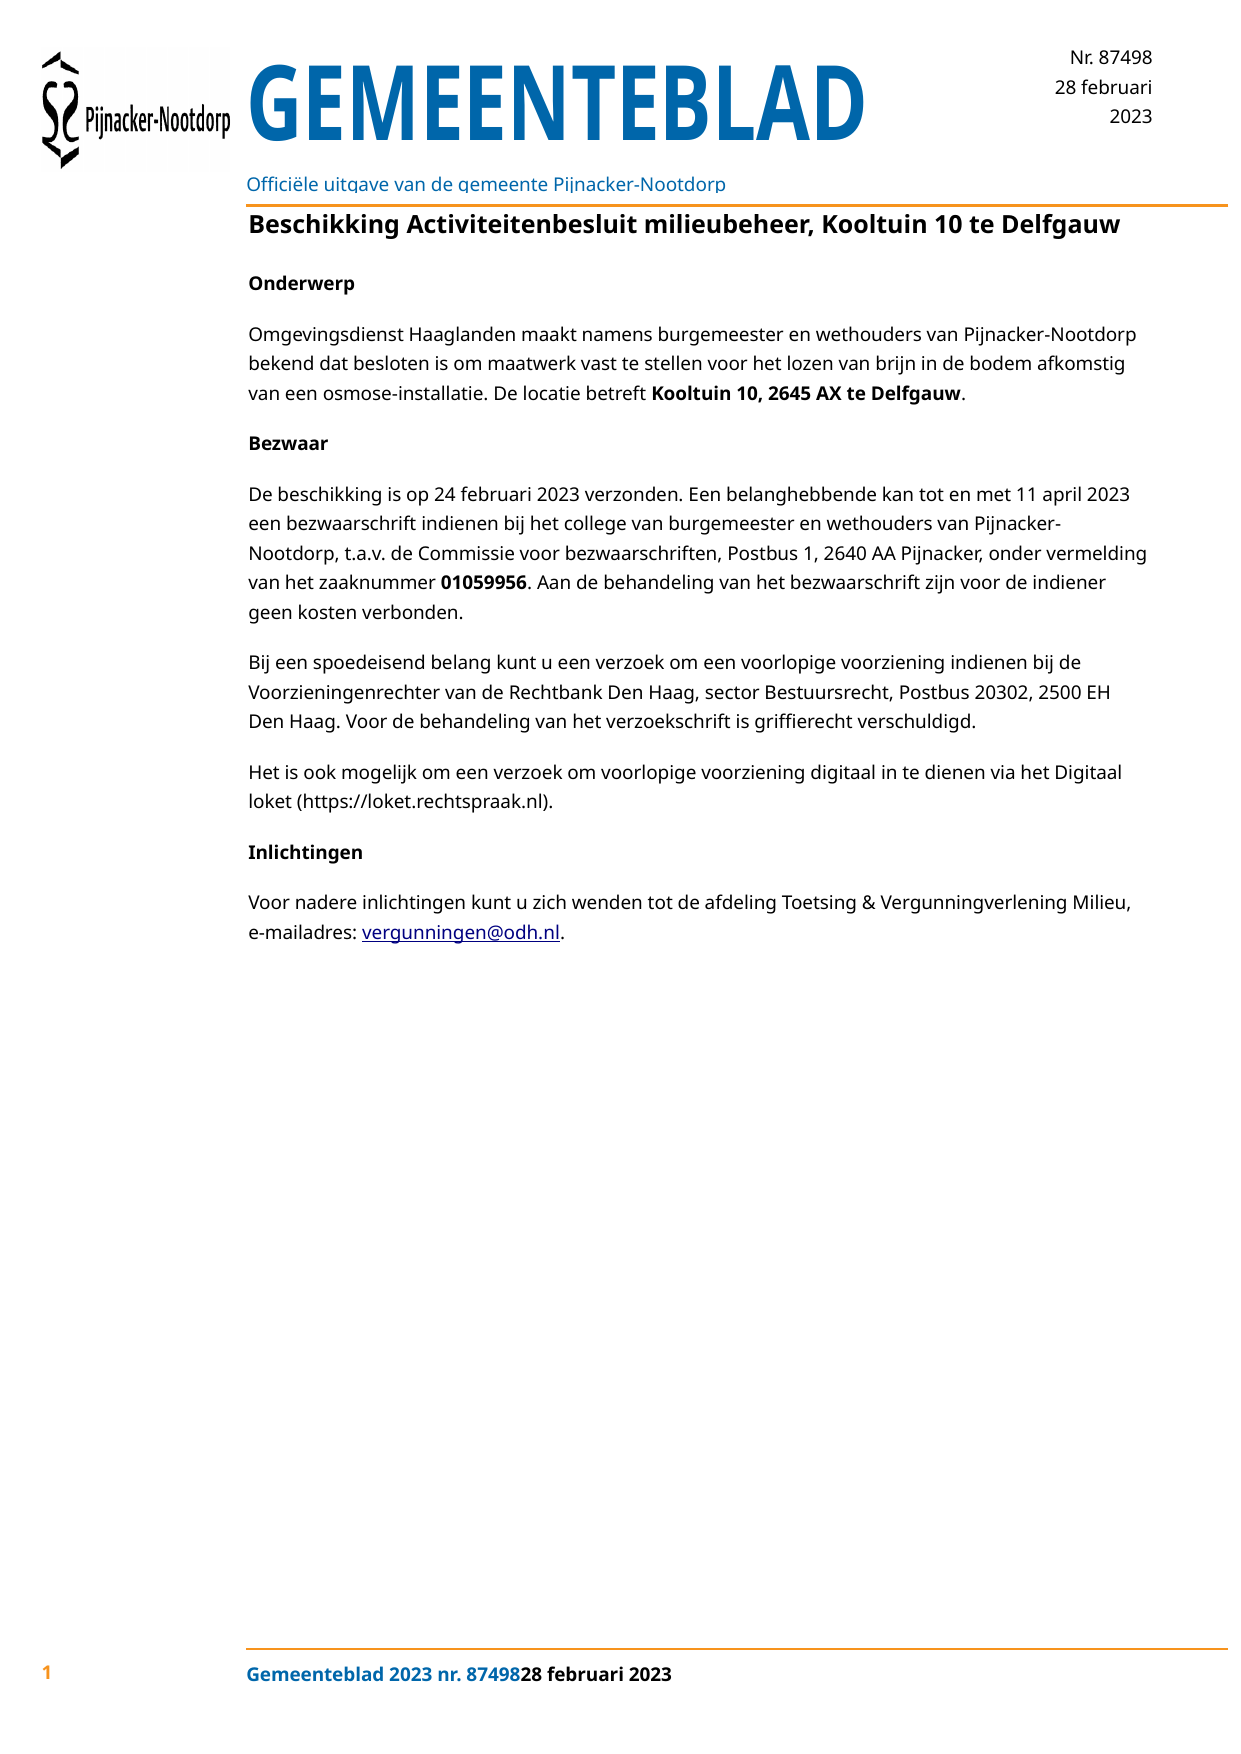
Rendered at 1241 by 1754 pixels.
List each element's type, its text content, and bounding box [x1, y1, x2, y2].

text Bij een spoedeisend belang kunt u een verzoek om een voorlopige voorziening indienen bij de Voorzieningenrechter van de Rechtbank Den Haag, sector Bestuursrecht, Postbus 20302, 2500 EH Den Haag. Voor de behandeling van het verzoekschrift is griffierecht verschuldigd. [248, 649, 1152, 734]
text Bezwaar [248, 430, 1152, 456]
picture [41, 47, 231, 172]
text De beschikking is op 24 februari 2023 verzonden. Een belanghebbende kan tot en met 11 april 2023 een bezwaarschrift indienen bij het college van burgemeester en wethouders van Pijnacker-Nootdorp, t.a.v. de Commissie voor bezwaarschriften, Postbus 1, 2640 AA Pijnacker, onder vermelding van het zaaknummer 01059956. Aan de behandeling van het bezwaarschrift zijn voor de indiener geen kosten verbonden. [248, 481, 1152, 625]
text Het is ook mogelijk om een verzoek om voorlopige voorziening digitaal in te dienen via het Digitaal loket (https://loket.rechtspraak.nl). [248, 759, 1152, 814]
text Omgevingsdienst Haaglanden maakt namens burgemeester en wethouders van Pijnacker-Nootdorp bekend dat besloten is om maatwerk vast te stellen voor het lozen van brijn in de bodem afkomstig van een osmose-installatie. De locatie betreft Kooltuin 10, 2645 AX te Delfgauw. [248, 321, 1152, 406]
text Inlichtingen [248, 839, 1152, 865]
text Beschikking Activiteitenbesluit milieubeheer, Kooltuin 10 te Delfgauw [248, 207, 1152, 241]
text Onderwerp [248, 270, 1152, 296]
text Voor nadere inlichtingen kunt u zich wenden tot de afdeling Toetsing & Vergunningverlening Milieu, e-mailadres: vergunningen@odh.nl. [248, 889, 1152, 945]
